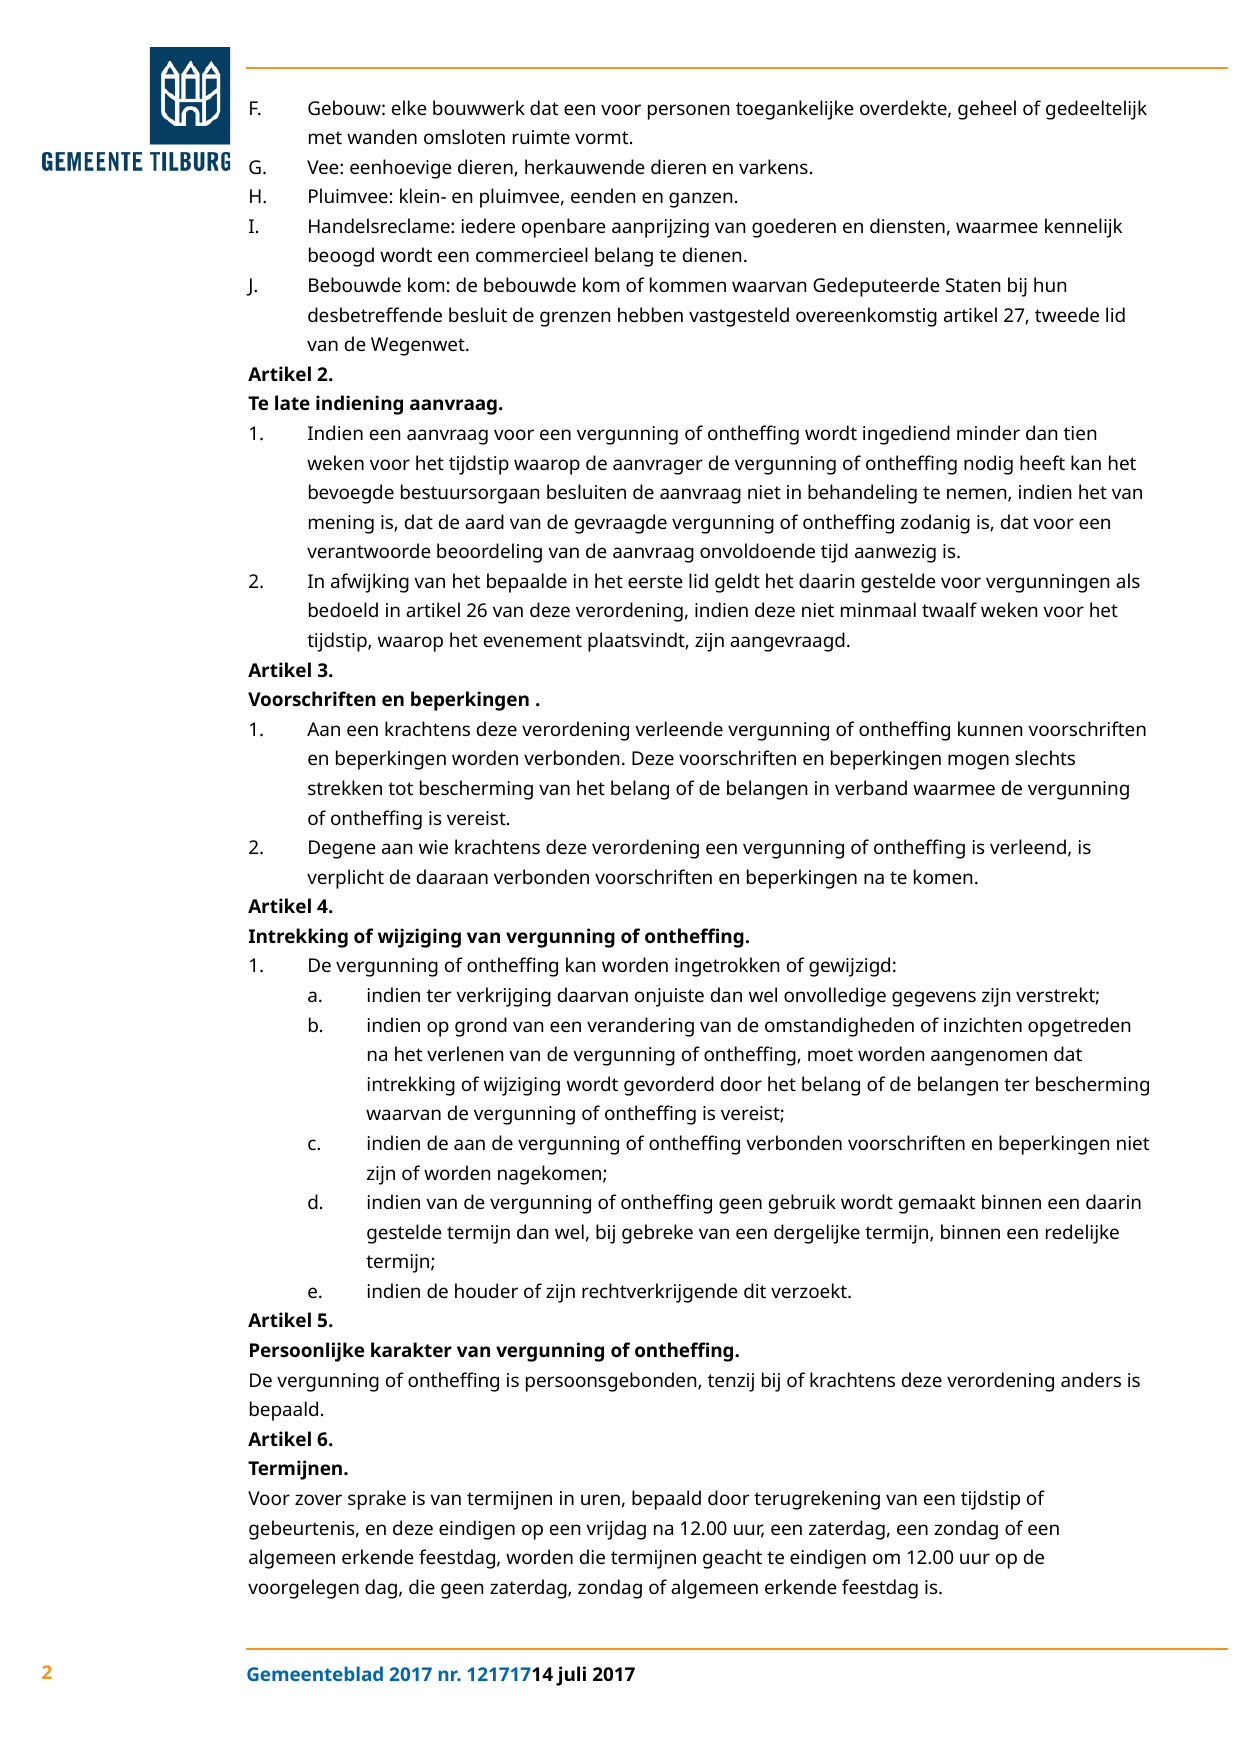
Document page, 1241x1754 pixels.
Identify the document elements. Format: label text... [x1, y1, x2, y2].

text Intrekking of wijziging van vergunning of ontheffing. [248, 923, 1152, 949]
list Pluimvee: klein- en pluimvee, eenden en ganzen. [248, 183, 1152, 209]
text Voor zover sprake is van termijnen in uren, bepaald door terugrekening van een tijdstip of gebeurtenis, en deze eindigen op een vrijdag na 12.00 uur, een zaterdag, een zondag of een algemeen erkende feestdag, worden die termijnen geacht te eindigen om 12.00 uur op de voorgelegen dag, die geen zaterdag, zondag of algemeen erkende feestdag is. [248, 1485, 1152, 1600]
list Degene aan wie krachtens deze verordening een vergunning of ontheffing is verleend, is verplicht de daaraan verbonden voorschriften en beperkingen na te komen. [248, 834, 1152, 890]
text Persoonlijke karakter van vergunning of ontheffing. [248, 1337, 1152, 1363]
list indien van de vergunning of ontheffing geen gebruik wordt gemaakt binnen een daarin gestelde termijn dan wel, bij gebreke van een dergelijke termijn, binnen een redelijke termijn; [307, 1189, 1152, 1274]
text Voorschriften en beperkingen . [248, 686, 1152, 712]
list Bebouwde kom: de bebouwde kom of kommen waarvan Gedeputeerde Staten bij hun desbetreffende besluit de grenzen hebben vastgesteld overeenkomstig artikel 27, tweede lid van de Wegenwet. [248, 272, 1152, 357]
text Artikel 4. [248, 893, 1152, 919]
text Artikel 2. [248, 361, 1152, 387]
text Termijnen. [248, 1456, 1152, 1481]
text Artikel 3. [248, 657, 1152, 683]
list indien op grond van een verandering van de omstandigheden of inzichten opgetreden na het verlenen van de vergunning of ontheffing, moet worden aangenomen dat intrekking of wijziging wordt gevorderd door het belang of de belangen ter bescherming waarvan de vergunning of ontheffing is vereist; [307, 1012, 1152, 1126]
list Indien een aanvraag voor een vergunning of ontheffing wordt ingediend minder dan tien weken voor het tijdstip waarop de aanvrager de vergunning of ontheffing nodig heeft kan het bevoegde bestuursorgaan besluiten de aanvraag niet in behandeling te nemen, indien het van mening is, dat de aard van de gevraagde vergunning of ontheffing zodanig is, dat voor een verantwoorde beoordeling van de aanvraag onvoldoende tijd aanwezig is. [248, 420, 1152, 564]
text Te late indiening aanvraag. [248, 391, 1152, 416]
list De vergunning of ontheffing kan worden ingetrokken of gewijzigd: [248, 953, 1152, 978]
list Vee: eenhoevige dieren, herkauwende dieren en varkens. [248, 154, 1152, 180]
text Artikel 5. [248, 1308, 1152, 1333]
list indien de houder of zijn rechtverkrijgende dit verzoekt. [307, 1278, 1152, 1304]
text Artikel 6. [248, 1426, 1152, 1452]
picture [41, 47, 231, 172]
list indien de aan de vergunning of ontheffing verbonden voorschriften en beperkingen niet zijn of worden nagekomen; [307, 1130, 1152, 1186]
list Handelsreclame: iedere openbare aanprijzing van goederen en diensten, waarmee kennelijk beoogd wordt een commercieel belang te dienen. [248, 213, 1152, 268]
list In afwijking van het bepaalde in het eerste lid geldt het daarin gestelde voor vergunningen als bedoeld in artikel 26 van deze verordening, indien deze niet minmaal twaalf weken voor het tijdstip, waarop het evenement plaatsvindt, zijn aangevraagd. [248, 568, 1152, 653]
list indien ter verkrijging daarvan onjuiste dan wel onvolledige gegevens zijn verstrekt; [307, 982, 1152, 1008]
list Aan een krachtens deze verordening verleende vergunning of ontheffing kunnen voorschriften en beperkingen worden verbonden. Deze voorschriften en beperkingen mogen slechts strekken tot bescherming van het belang of de belangen in verband waarmee de vergunning of ontheffing is vereist. [248, 716, 1152, 831]
text De vergunning of ontheffing is persoonsgebonden, tenzij bij of krachtens deze verordening anders is bepaald. [248, 1367, 1152, 1422]
list Gebouw: elke bouwwerk dat een voor personen toegankelijke overdekte, geheel of gedeeltelijk met wanden omsloten ruimte vormt. [248, 95, 1152, 150]
